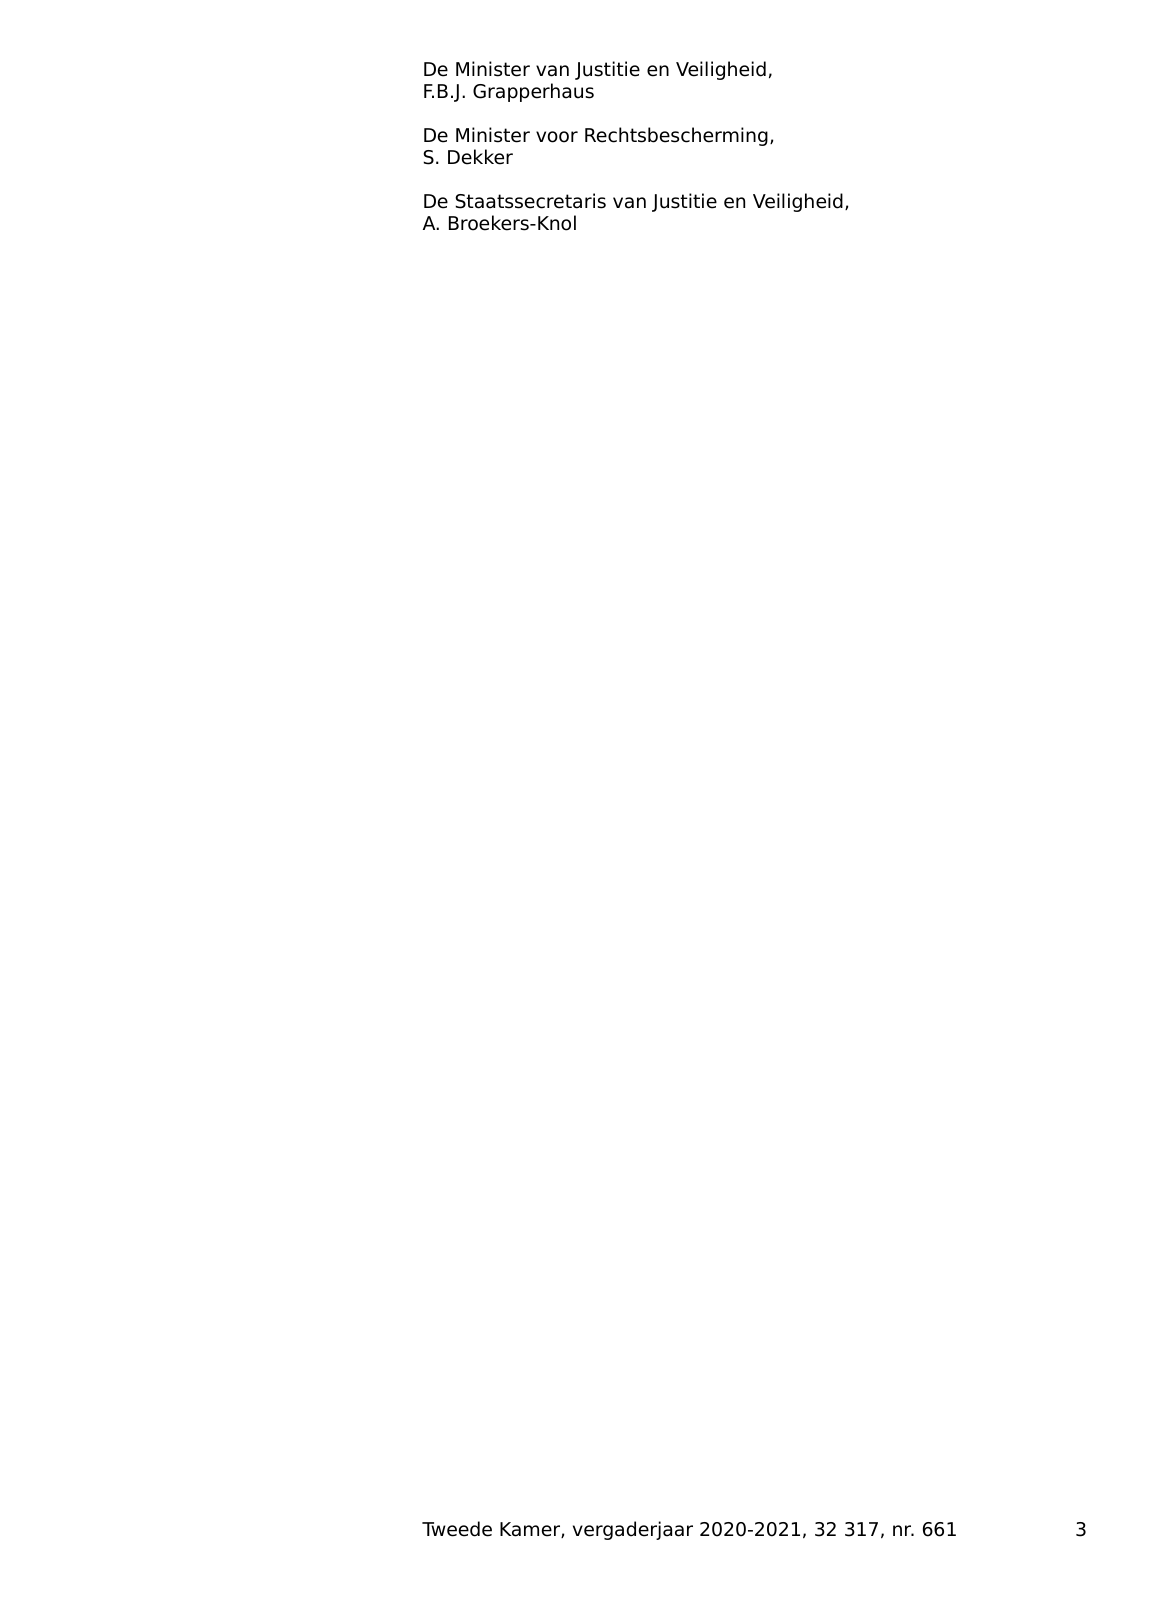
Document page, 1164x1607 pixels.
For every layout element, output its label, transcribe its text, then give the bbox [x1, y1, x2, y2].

text De Minister van Justitie en Veiligheid, F.B.J. Grapperhaus [422, 59, 1087, 103]
text De Staatssecretaris van Justitie en Veiligheid, A. Broekers-Knol [422, 191, 1087, 235]
text De Minister voor Rechtsbescherming, S. Dekker [422, 125, 1087, 169]
